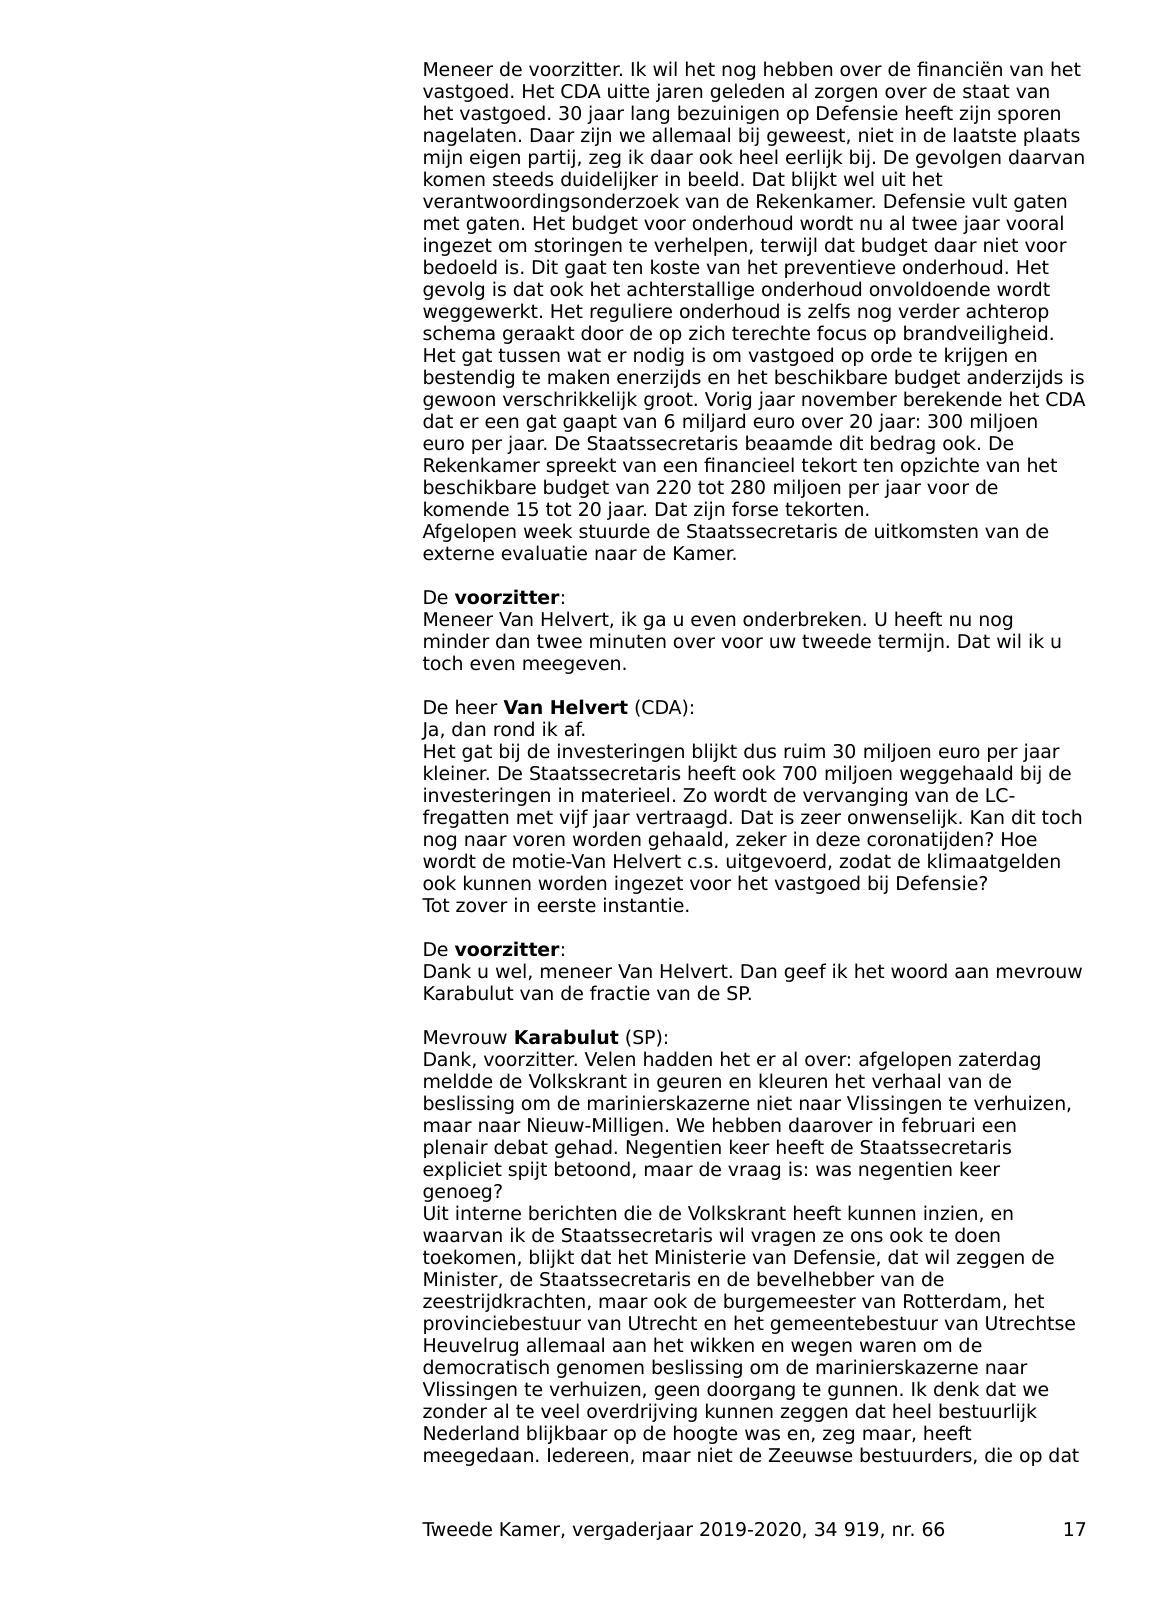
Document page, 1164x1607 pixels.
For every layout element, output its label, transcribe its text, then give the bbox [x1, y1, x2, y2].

text Het gat tussen wat er nodig is om vastgoed op orde te krijgen en bestendig te maken enerzijds en het beschikbare budget anderzijds is gewoon verschrikkelijk groot. Vorig jaar november berekende het CDA dat er een gat gaapt van 6 miljard euro over 20 jaar: 300 miljoen euro per jaar. De Staatssecretaris beaamde dit bedrag ook. De Rekenkamer spreekt van een financieel tekort ten opzichte van het beschikbare budget van 220 tot 280 miljoen per jaar voor de komende 15 tot 20 jaar. Dat zijn forse tekorten. [422, 345, 1087, 521]
text Afgelopen week stuurde de Staatssecretaris de uitkomsten van de externe evaluatie naar de Kamer. [422, 521, 1087, 564]
text De voorzitter: [422, 587, 1087, 609]
text Ja, dan rond ik af. [422, 719, 1087, 741]
text Dank u wel, meneer Van Helvert. Dan geef ik het woord aan mevrouw Karabulut van de fractie van de SP. [422, 961, 1087, 1005]
text Tot zover in eerste instantie. [422, 895, 1087, 917]
text De heer Van Helvert (CDA): [422, 697, 1087, 719]
text Dank, voorzitter. Velen hadden het er al over: afgelopen zaterdag meldde de Volkskrant in geuren en kleuren het verhaal van de beslissing om de marinierskazerne niet naar Vlissingen te verhuizen, maar naar Nieuw-Milligen. We hebben daarover in februari een plenair debat gehad. Negentien keer heeft de Staatssecretaris expliciet spijt betoond, maar de vraag is: was negentien keer genoeg? [422, 1049, 1087, 1203]
text Meneer Van Helvert, ik ga u even onderbreken. U heeft nu nog minder dan twee minuten over voor uw tweede termijn. Dat wil ik u toch even meegeven. [422, 609, 1087, 675]
text De voorzitter: [422, 939, 1087, 961]
text Het gat bij de investeringen blijkt dus ruim 30 miljoen euro per jaar kleiner. De Staatssecretaris heeft ook 700 miljoen weggehaald bij de investeringen in materieel. Zo wordt de vervanging van de LC-fregatten met vijf jaar vertraagd. Dat is zeer onwenselijk. Kan dit toch nog naar voren worden gehaald, zeker in deze coronatijden? Hoe wordt de motie-Van Helvert c.s. uitgevoerd, zodat de klimaatgelden ook kunnen worden ingezet voor het vastgoed bij Defensie? [422, 741, 1087, 895]
text Uit interne berichten die de Volkskrant heeft kunnen inzien, en waarvan ik de Staatssecretaris wil vragen ze ons ook te doen toekomen, blijkt dat het Ministerie van Defensie, dat wil zeggen de Minister, de Staatssecretaris en de bevelhebber van de zeestrijdkrachten, maar ook de burgemeester van Rotterdam, het provinciebestuur van Utrecht en het gemeentebestuur van Utrechtse Heuvelrug allemaal aan het wikken en wegen waren om de democratisch genomen beslissing om de marinierskazerne naar Vlissingen te verhuizen, geen doorgang te gunnen. Ik denk dat we zonder al te veel overdrijving kunnen zeggen dat heel bestuurlijk Nederland blijkbaar op de hoogte was en, zeg maar, heeft meegedaan. Iedereen, maar niet de Zeeuwse bestuurders, die op dat [422, 1203, 1087, 1467]
text Meneer de voorzitter. Ik wil het nog hebben over de financiën van het vastgoed. Het CDA uitte jaren geleden al zorgen over de staat van het vastgoed. 30 jaar lang bezuinigen op Defensie heeft zijn sporen nagelaten. Daar zijn we allemaal bij geweest, niet in de laatste plaats mijn eigen partij, zeg ik daar ook heel eerlijk bij. De gevolgen daarvan komen steeds duidelijker in beeld. Dat blijkt wel uit het verantwoordingsonderzoek van de Rekenkamer. Defensie vult gaten met gaten. Het budget voor onderhoud wordt nu al twee jaar vooral ingezet om storingen te verhelpen, terwijl dat budget daar niet voor bedoeld is. Dit gaat ten koste van het preventieve onderhoud. Het gevolg is dat ook het achterstallige onderhoud onvoldoende wordt weggewerkt. Het reguliere onderhoud is zelfs nog verder achterop schema geraakt door de op zich terechte focus op brandveiligheid. [422, 59, 1087, 345]
text Mevrouw Karabulut (SP): [422, 1027, 1087, 1049]
